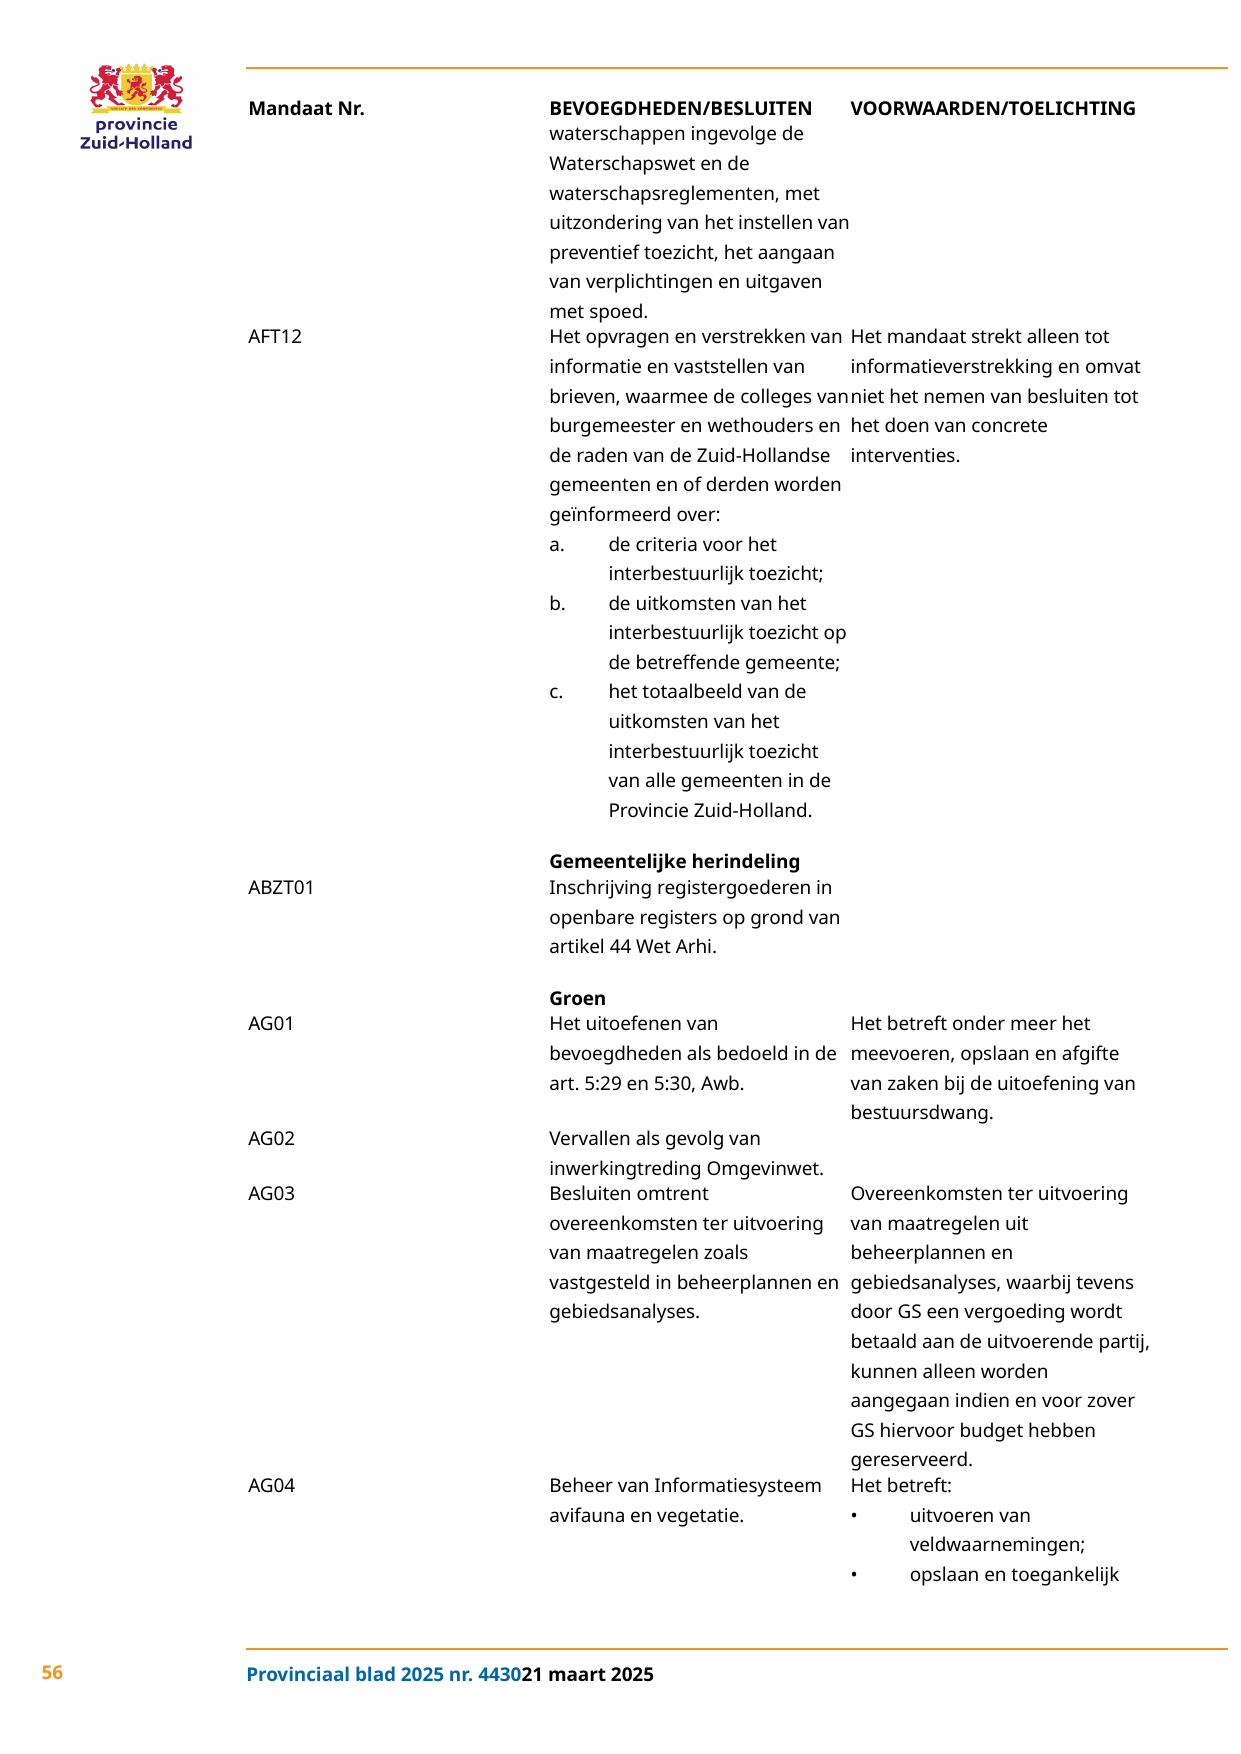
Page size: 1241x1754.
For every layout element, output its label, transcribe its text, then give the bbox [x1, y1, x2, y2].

table_cell Het betreft: uitvoeren van veldwaarnemingen; opslaan en toegankelijk [850, 1473, 1152, 1587]
table_cell waterschappen ingevolge de Waterschapswet en de waterschapsreglementen, met uitzondering van het instellen van preventief toezicht, het aangaan van verplichtingen en uitgaven met spoed. [549, 121, 850, 324]
table_cell Vervallen als gevolg van inwerkingtreding Omgevinwet. [549, 1125, 850, 1180]
table_cell [549, 823, 850, 848]
table_cell Het betreft onder meer het meevoeren, opslaan en afgifte van zaken bij de uitoefening van bestuursdwang. [850, 1011, 1152, 1125]
table_cell [248, 823, 549, 848]
table_cell [850, 959, 1152, 985]
table_cell Inschrijving registergoederen in openbare registers op grond van artikel 44 Wet Arhi. [549, 874, 850, 959]
table_header Mandaat Nr. [248, 95, 549, 121]
table_cell AG03 [248, 1180, 549, 1472]
table_cell Overeenkomsten ter uitvoering van maatregelen uit beheerplannen en gebiedsanalyses, waarbij tevens door GS een vergoeding wordt betaald aan de uitvoerende partij, kunnen alleen worden aangegaan indien en voor zover GS hiervoor budget hebben gereserveerd. [850, 1180, 1152, 1472]
table_cell AFT12 [248, 324, 549, 823]
table_cell AG04 [248, 1473, 549, 1587]
table_cell AG02 [248, 1125, 549, 1180]
table_cell [248, 959, 549, 985]
table_cell Het opvragen en verstrekken van informatie en vaststellen van brieven, waarmee de colleges van burgemeester en wethouders en de raden van de Zuid-Hollandse gemeenten en of derden worden geïnformeerd over: de criteria voor het interbestuurlijk toezicht; de uitkomsten van het interbestuurlijk toezicht op de betreffende gemeente; het totaalbeeld van de uitkomsten van het interbestuurlijk toezicht van alle gemeenten in de Provincie Zuid-Holland. [549, 324, 850, 823]
table_cell [850, 121, 1152, 324]
table_cell [248, 121, 549, 324]
table_cell Het uitoefenen van bevoegdheden als bedoeld in de art. 5:29 en 5:30, Awb. [549, 1011, 850, 1125]
table_cell [549, 959, 850, 985]
picture [41, 47, 231, 172]
table_cell ABZT01 [248, 874, 549, 959]
table_cell [850, 823, 1152, 848]
table_cell Besluiten omtrent overeenkomsten ter uitvoering van maatregelen zoals vastgesteld in beheerplannen en gebiedsanalyses. [549, 1180, 850, 1472]
table_cell Het mandaat strekt alleen tot informatieverstrekking en omvat niet het nemen van besluiten tot het doen van concrete interventies. [850, 324, 1152, 823]
table_cell [850, 985, 1152, 1011]
table_cell [248, 849, 549, 874]
table_header VOORWAARDEN/TOELICHTING [850, 95, 1152, 121]
table_header BEVOEGDHEDEN/BESLUITEN [549, 95, 850, 121]
table_cell Beheer van Informatiesysteem avifauna en vegetatie. [549, 1473, 850, 1587]
table_cell Groen [549, 985, 850, 1011]
table_cell [850, 874, 1152, 959]
table_cell [248, 985, 549, 1011]
table_cell Gemeentelijke herindeling [549, 849, 850, 874]
table_cell AG01 [248, 1011, 549, 1125]
table_cell [850, 1125, 1152, 1180]
table_cell [850, 849, 1152, 874]
